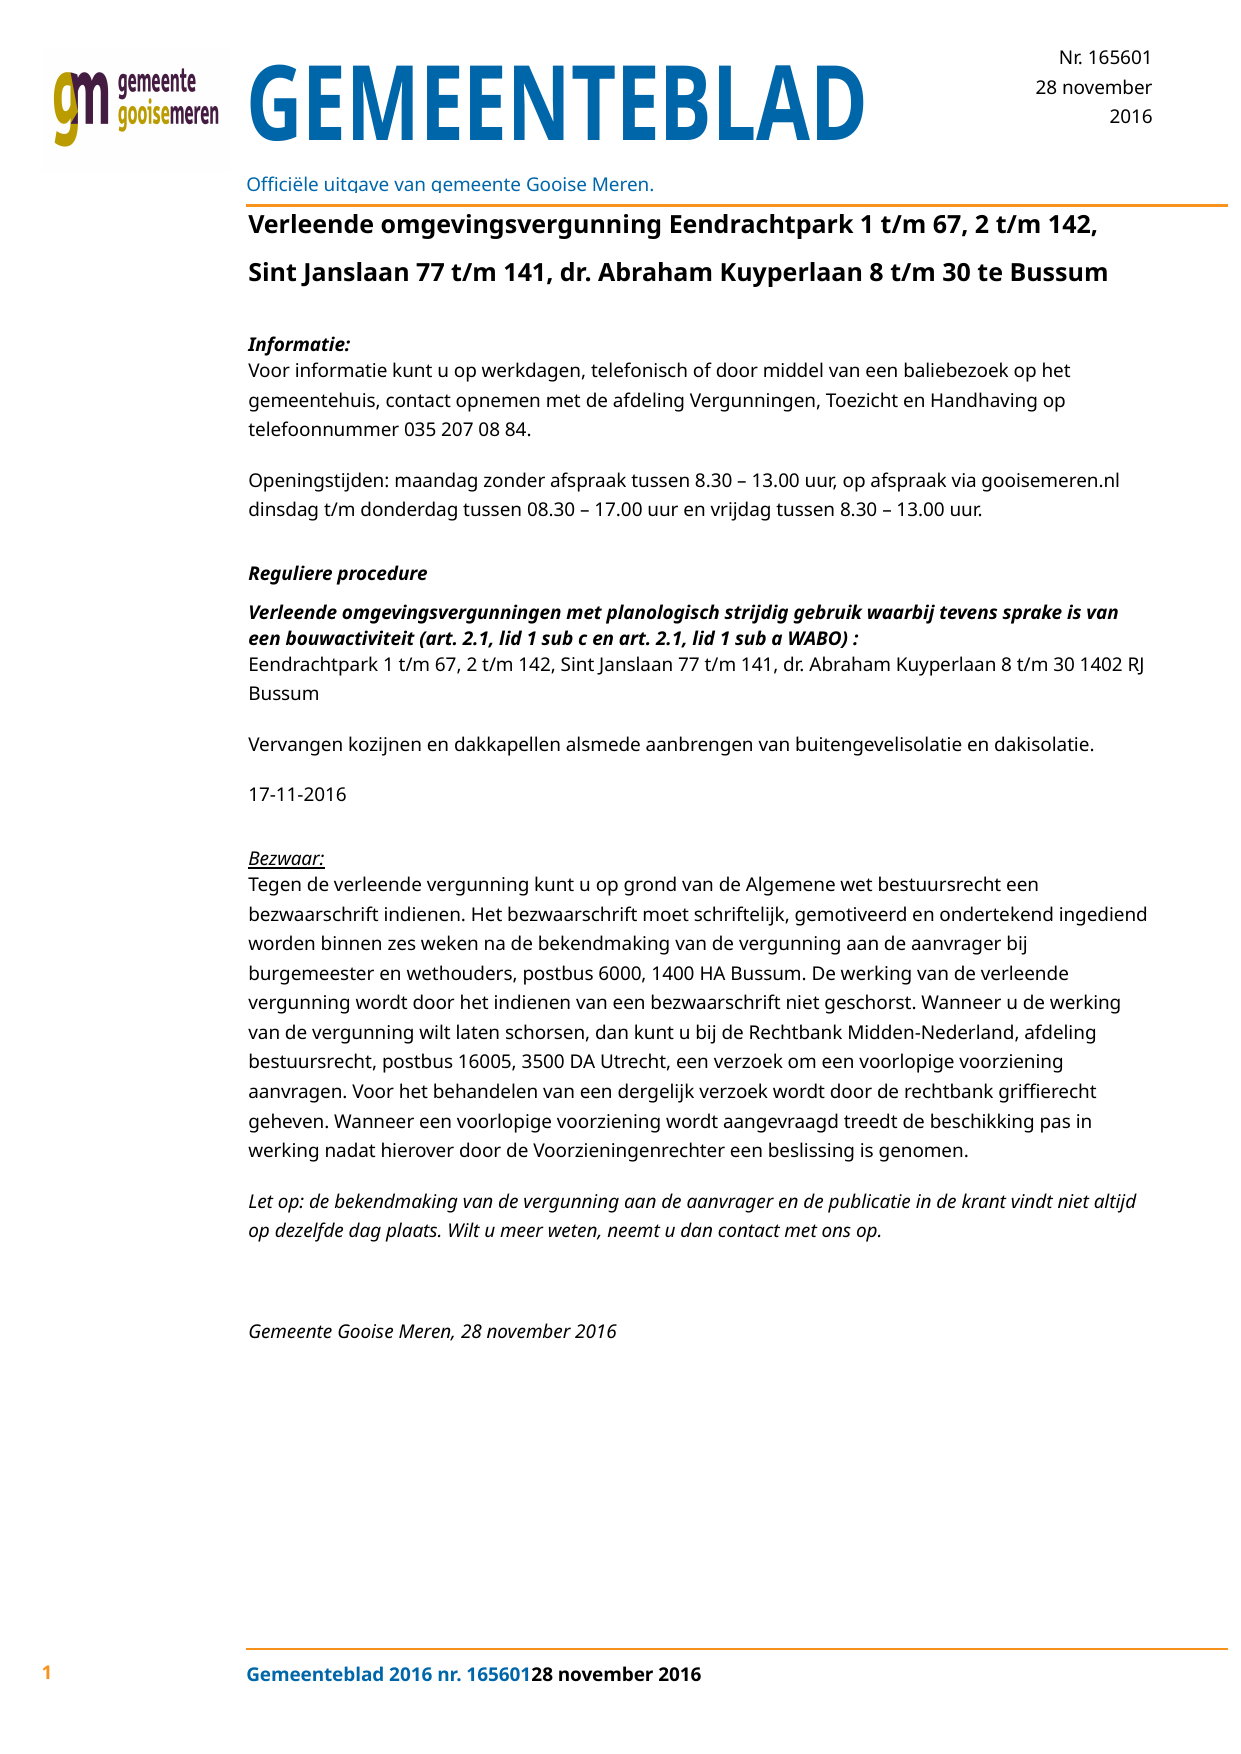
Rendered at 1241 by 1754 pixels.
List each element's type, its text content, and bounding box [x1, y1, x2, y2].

text Gemeente Gooise Meren, 28 november 2016 [248, 1318, 1152, 1344]
text Tegen de verleende vergunning kunt u op grond van de Algemene wet bestuursrecht een bezwaarschrift indienen. Het bezwaarschrift moet schriftelijk, gemotiveerd en ondertekend ingediend worden binnen zes weken na de bekendmaking van de vergunning aan de aanvrager bij burgemeester en wethouders, postbus 6000, 1400 HA Bussum. De werking van de verleende vergunning wordt door het indienen van een bezwaarschrift niet geschorst. Wanneer u de werking van de vergunning wilt laten schorsen, dan kunt u bij de Rechtbank Midden-Nederland, afdeling bestuursrecht, postbus 16005, 3500 DA Utrecht, een verzoek om een voorlopige voorziening aanvragen. Voor het behandelen van een dergelijk verzoek wordt door de rechtbank griffierecht geheven. Wanneer een voorlopige voorziening wordt aangevraagd treedt de beschikking pas in werking nadat hierover door de Voorzieningenrechter een beslissing is genomen. [248, 871, 1152, 1163]
text Bezwaar: [248, 845, 1152, 871]
text Voor informatie kunt u op werkdagen, telefonisch of door middel van een baliebezoek op het gemeentehuis, contact opnemen met de afdeling Vergunningen, Toezicht en Handhaving op telefoonnummer 035 207 08 84. [248, 357, 1152, 442]
text Reguliere procedure [248, 560, 1152, 586]
text 17-11-2016 [248, 781, 1152, 807]
text Eendrachtpark 1 t/m 67, 2 t/m 142, Sint Janslaan 77 t/m 141, dr. Abraham Kuyperlaan 8 t/m 30 1402 RJ Bussum [248, 651, 1152, 706]
text Let op: de bekendmaking van de vergunning aan de aanvrager en de publicatie in de krant vindt niet altijd op dezelfde dag plaats. Wilt u meer weten, neemt u dan contact met ons op. [248, 1188, 1152, 1243]
text Informatie: [248, 331, 1152, 357]
text Verleende omgevingsvergunningen met planologisch strijdig gebruik waarbij tevens sprake is van een bouwactiviteit (art. 2.1, lid 1 sub c en art. 2.1, lid 1 sub a WABO) : [248, 599, 1152, 651]
picture [41, 47, 231, 172]
text Openingstijden: maandag zonder afspraak tussen 8.30 – 13.00 uur, op afspraak via gooisemeren.nl dinsdag t/m donderdag tussen 08.30 – 17.00 uur en vrijdag tussen 8.30 – 13.00 uur. [248, 467, 1152, 522]
text Vervangen kozijnen en dakkapellen alsmede aanbrengen van buitengevelisolatie en dakisolatie. [248, 731, 1152, 757]
text Verleende omgevingsvergunning Eendrachtpark 1 t/m 67, 2 t/m 142, Sint Janslaan 77 t/m 141, dr. Abraham Kuyperlaan 8 t/m 30 te Bussum [248, 207, 1152, 288]
